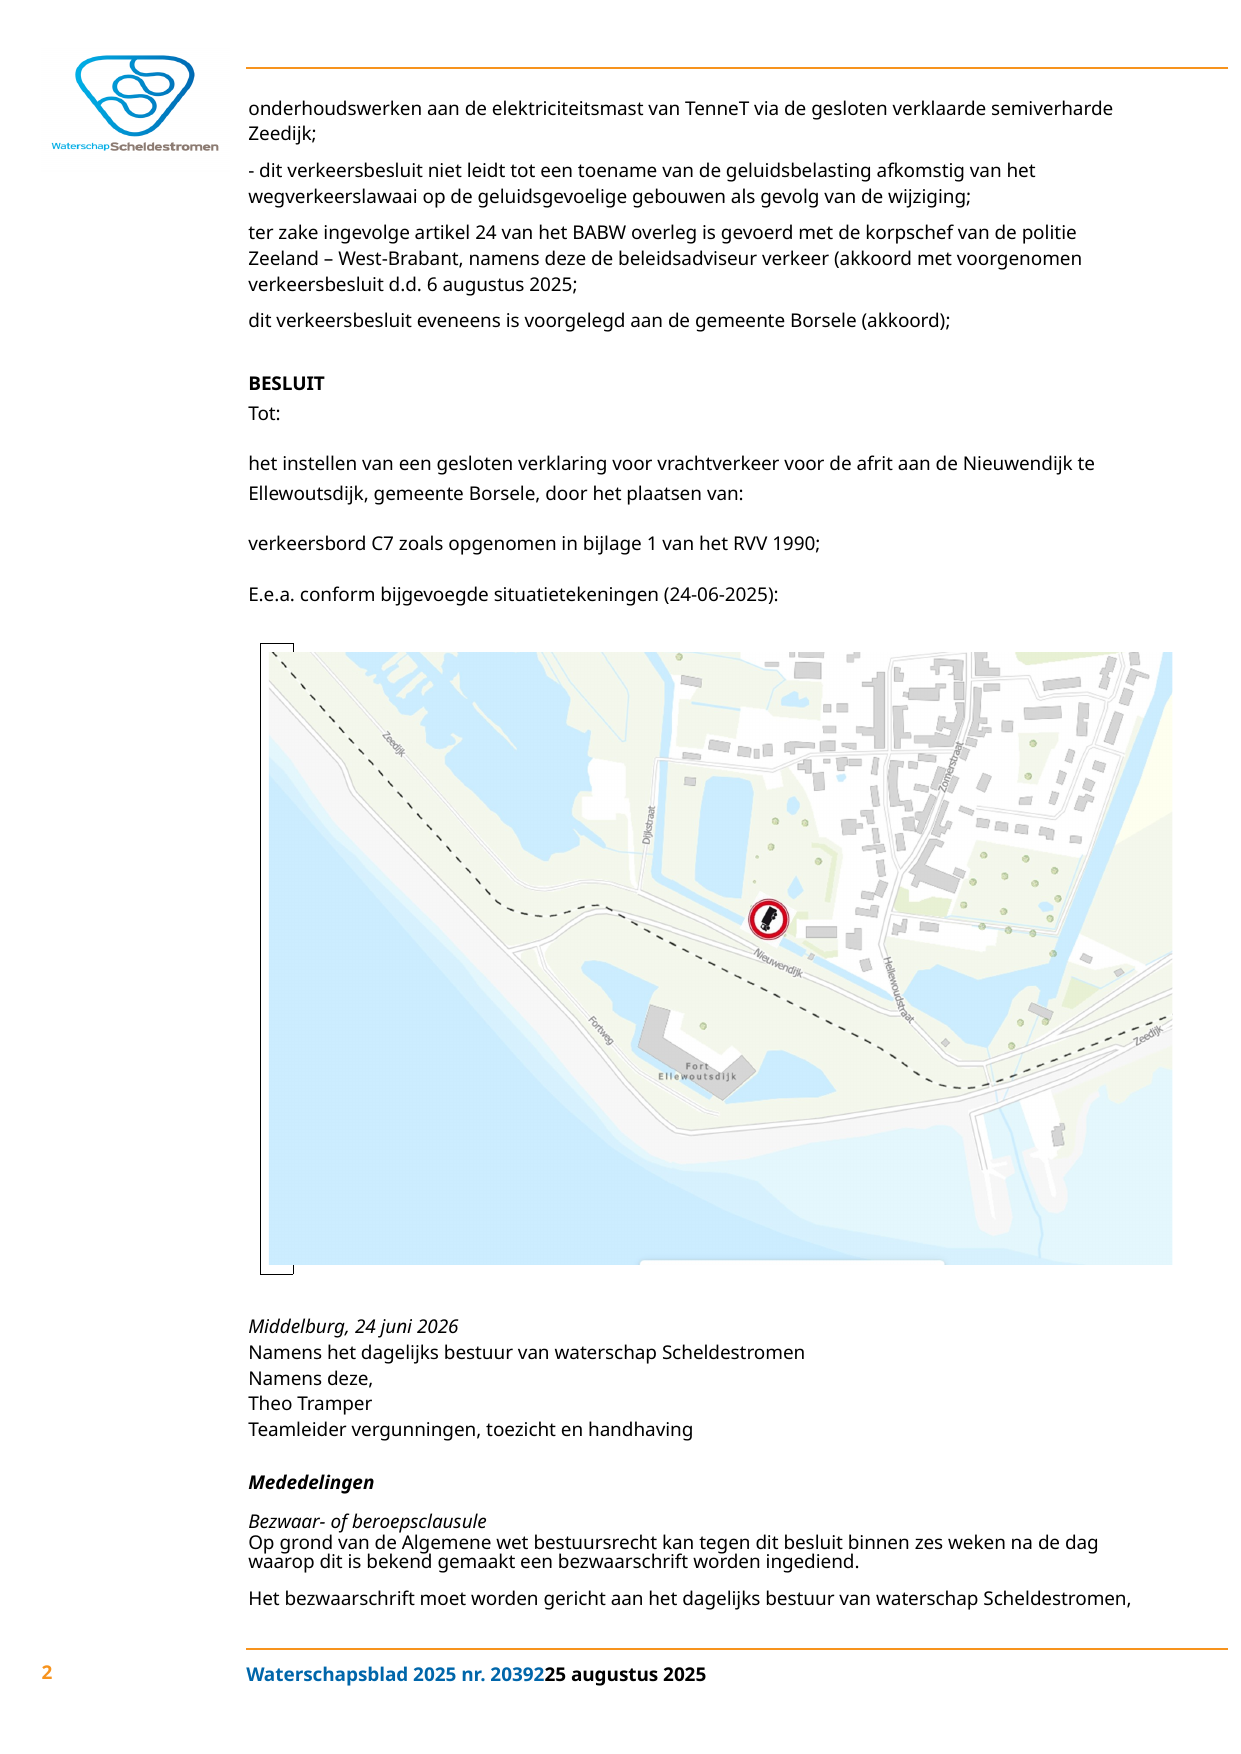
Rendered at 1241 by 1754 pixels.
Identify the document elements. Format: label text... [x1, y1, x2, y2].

text Teamleider vergunningen, toezicht en handhaving [248, 1416, 1152, 1442]
text Op grond van de Algemene wet bestuursrecht kan tegen dit besluit binnen zes weken na de dag waarop dit is bekend gemaakt een bezwaarschrift worden ingediend. [248, 1534, 1152, 1573]
text Mededelingen [248, 1469, 1152, 1495]
text Tot: [248, 400, 1152, 426]
text Middelburg, 24 juni 2026 [248, 1313, 1152, 1339]
text onderhoudswerken aan de elektriciteitsmast van TenneT via de gesloten verklaarde semiverharde Zeedijk; [248, 95, 1152, 146]
text verkeersbord C7 zoals opgenomen in bijlage 1 van het RVV 1990; [248, 530, 1152, 556]
text Het bezwaarschrift moet worden gericht aan het dagelijks bestuur van waterschap Scheldestromen, [248, 1590, 1152, 1609]
text BESLUIT [248, 370, 1152, 396]
text - dit verkeersbesluit niet leidt tot een toename van de geluidsbelasting afkomstig van het wegverkeerslawaai op de geluidsgevoelige gebouwen als gevolg van de wijziging; [248, 157, 1152, 209]
text Theo Tramper [248, 1390, 1152, 1416]
text Namens het dagelijks bestuur van waterschap Scheldestromen [248, 1339, 1152, 1365]
text E.e.a. conform bijgevoegde situatietekeningen (24-06-2025): [248, 581, 1152, 607]
picture [268, 652, 1173, 1265]
text het instellen van een gesloten verklaring voor vrachtverkeer voor de afrit aan de Nieuwendijk te Ellewoutsdijk, gemeente Borsele, door het plaatsen van: [248, 450, 1152, 506]
text dit verkeersbesluit eveneens is voorgelegd aan de gemeente Borsele (akkoord); [248, 308, 1152, 333]
text ter zake ingevolge artikel 24 van het BABW overleg is gevoerd met de korpschef van de politie Zeeland – West-Brabant, namens deze de beleidsadviseur verkeer (akkoord met voorgenomen verkeersbesluit d.d. 6 augustus 2025; [248, 219, 1152, 297]
text Bezwaar- of beroepsclausule [248, 1508, 1152, 1534]
text Namens deze, [248, 1365, 1152, 1390]
picture [41, 47, 231, 172]
